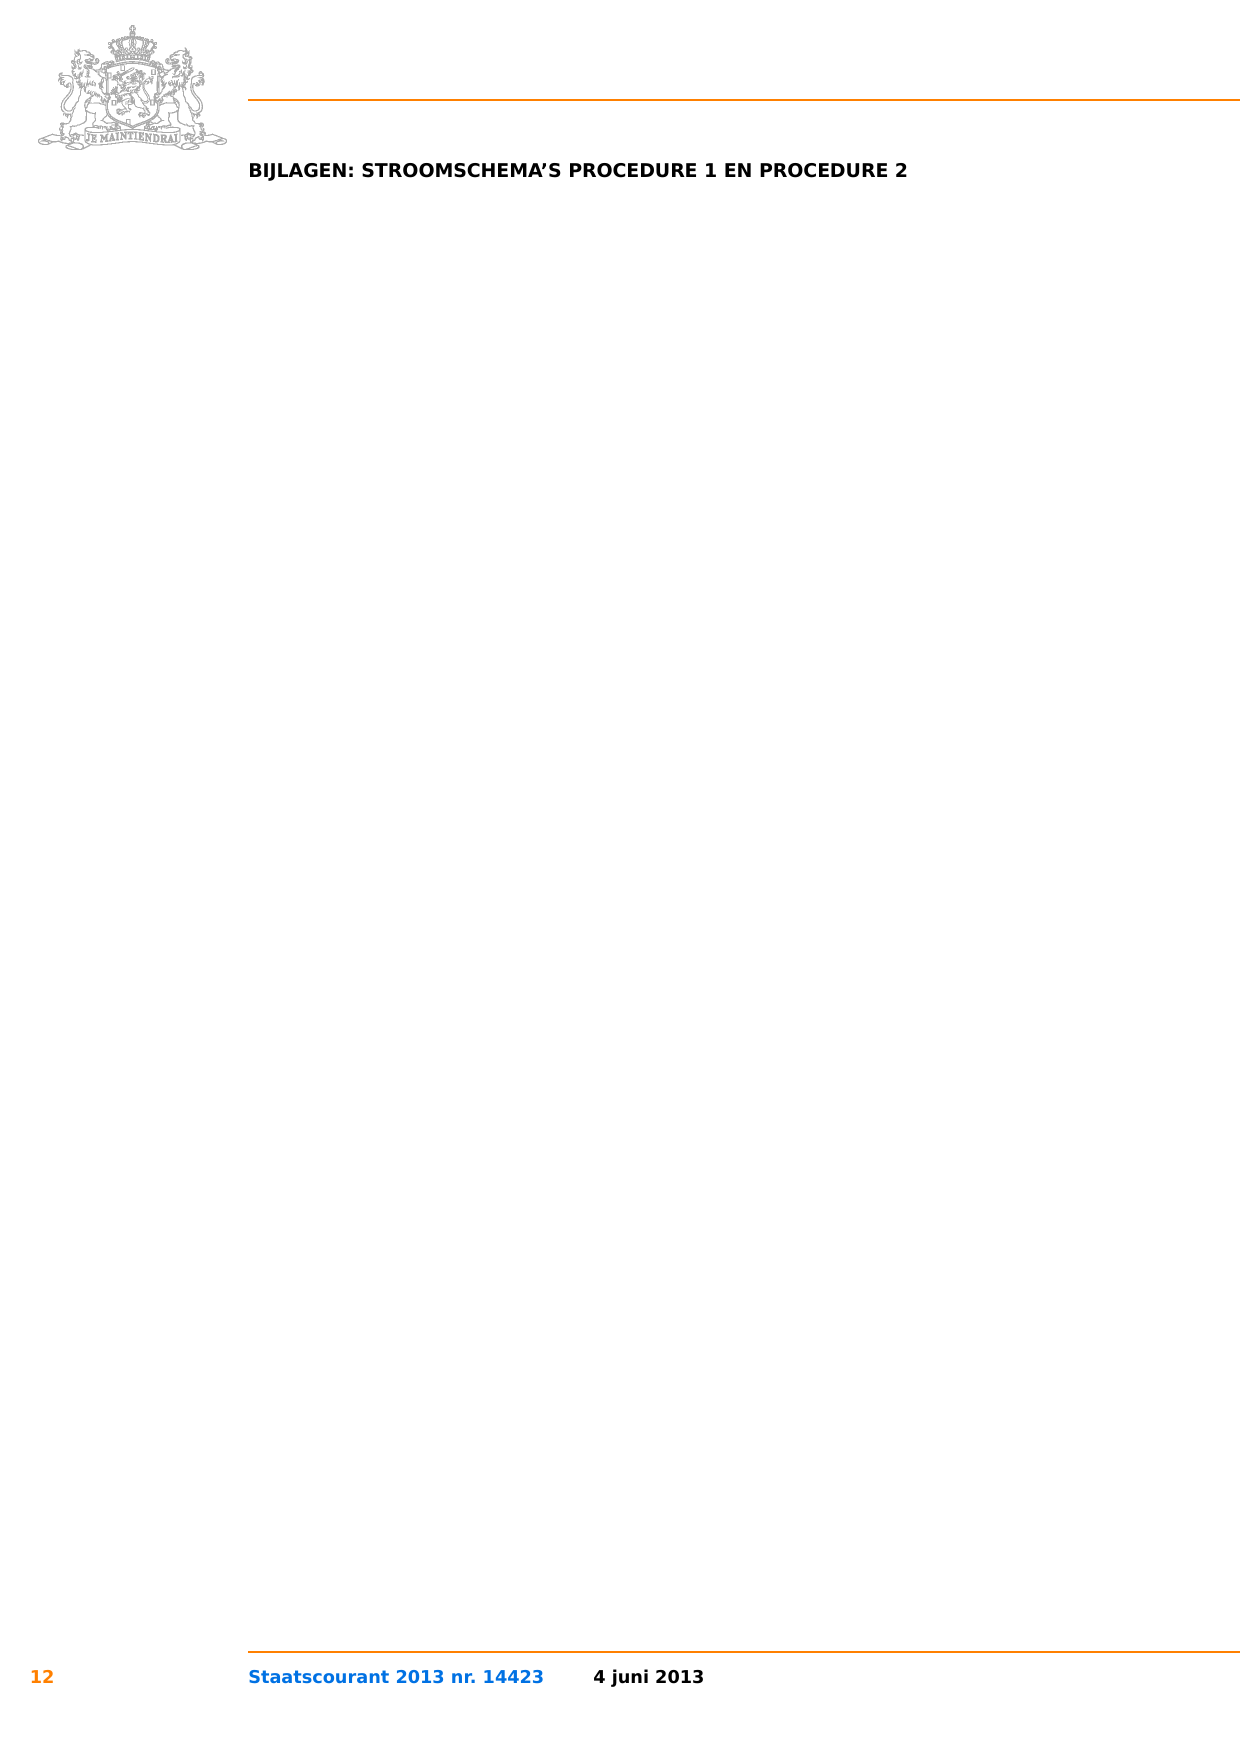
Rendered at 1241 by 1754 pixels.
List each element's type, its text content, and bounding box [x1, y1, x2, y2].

picture [38, 25, 227, 150]
subtitle BIJLAGEN: STROOMSCHEMA’S PROCEDURE 1 EN PROCEDURE 2 [248, 160, 1163, 182]
